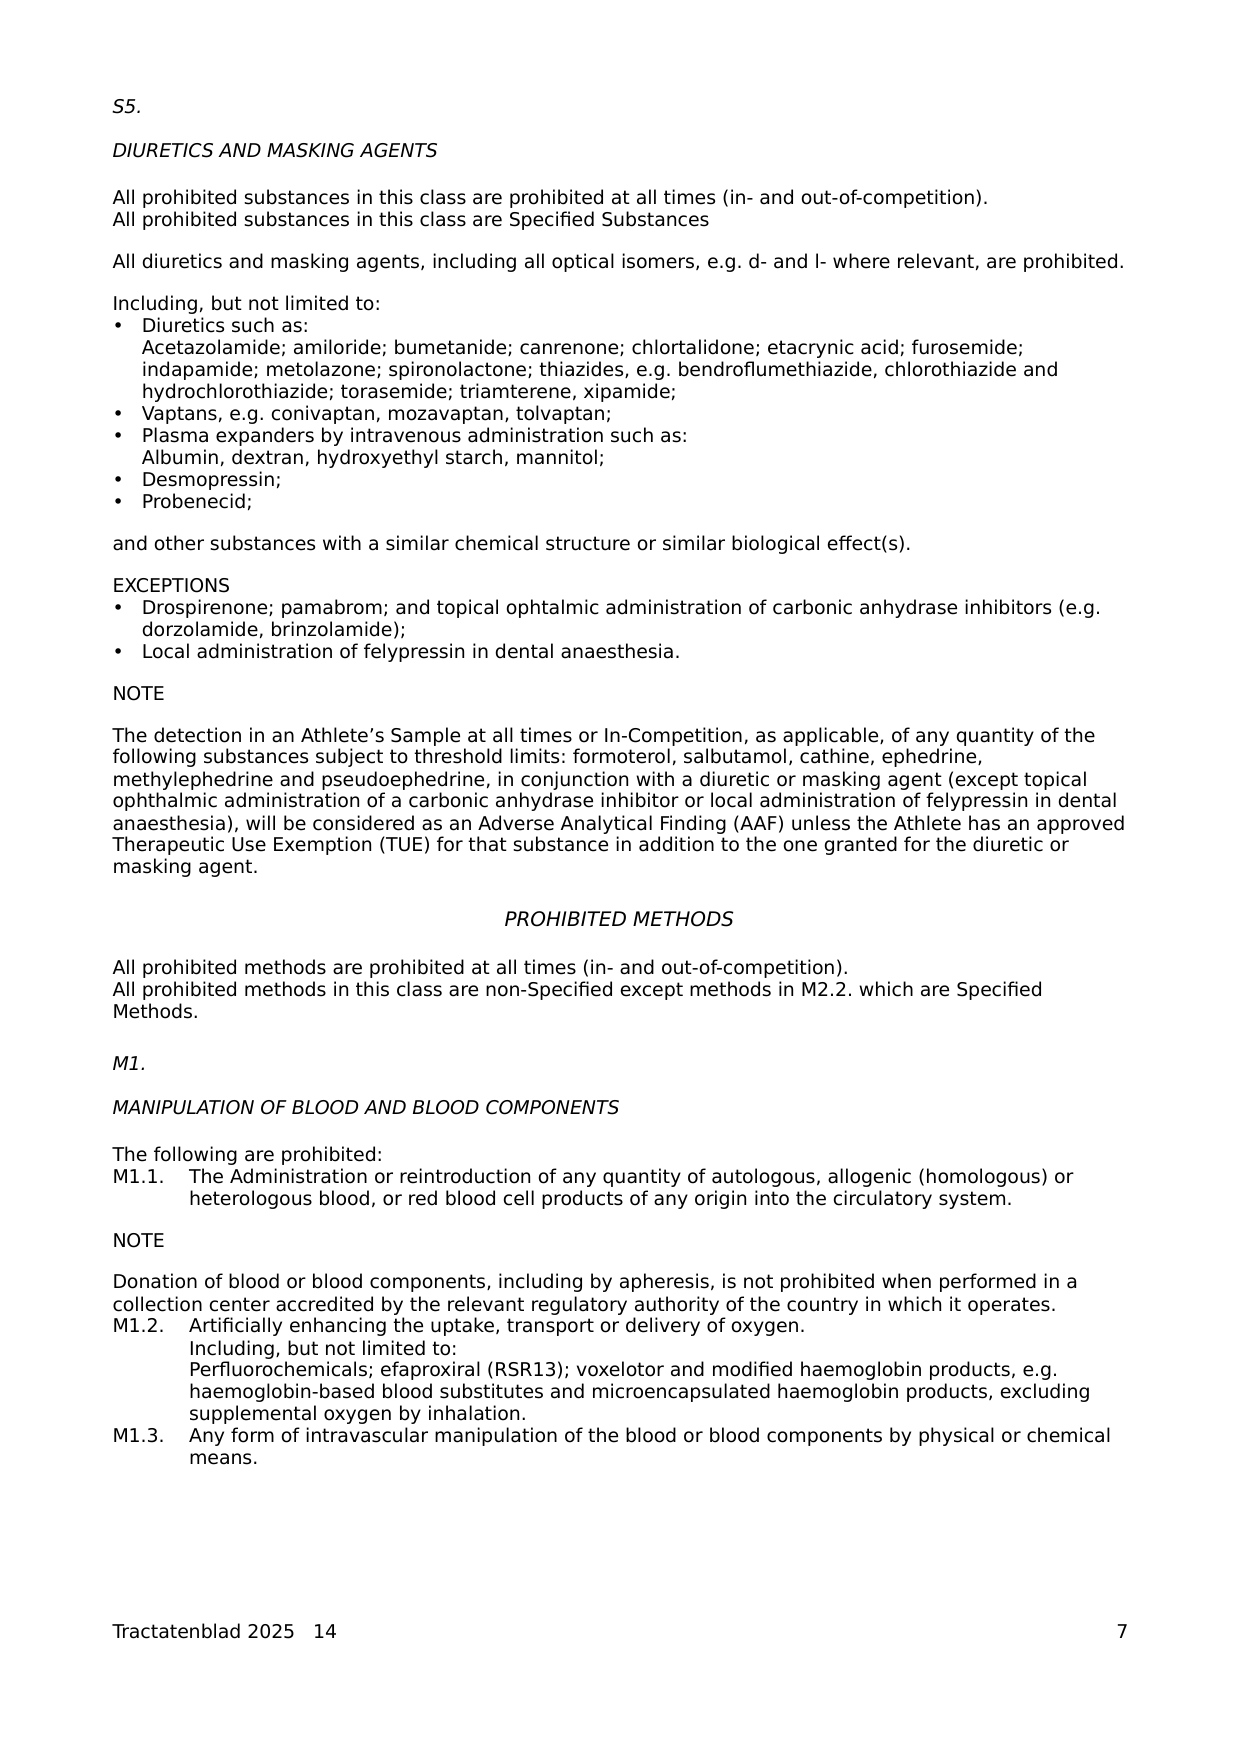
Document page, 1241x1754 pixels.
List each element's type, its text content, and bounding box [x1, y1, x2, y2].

text Including, but not limited to: [112, 293, 1128, 315]
text All prohibited methods are prohibited at all times (in- and out-of-competition). [112, 957, 1128, 979]
text • Drospirenone; pamabrom; and topical ophtalmic administration of carbonic anhydrase inhibitors (e.g. dorzolamide, brinzolamide); [112, 597, 1128, 641]
text and other substances with a similar chemical structure or similar biological effect(s). [112, 533, 1128, 554]
text Albumin, dextran, hydroxyethyl starch, mannitol; [142, 447, 1128, 469]
text M1.3. Any form of intravascular manipulation of the blood or blood components by physical or chemical means. [112, 1425, 1128, 1469]
text The following are prohibited: [112, 1143, 1128, 1166]
subtitle M1. MANIPULATION OF BLOOD AND BLOOD COMPONENTS [112, 1053, 1128, 1118]
text Acetazolamide; amiloride; bumetanide; canrenone; chlortalidone; etacrynic acid; furosemide; indapamide; metolazone; spironolactone; thiazides, e.g. bendroflumethiazide, chlorothiazide and hydrochlorothiazide; torasemide; triamterene, xipamide; [142, 337, 1128, 403]
text • Desmopressin; [112, 469, 1128, 491]
text NOTE [112, 1229, 1128, 1251]
text • Vaptans, e.g. conivaptan, mozavaptan, tolvaptan; [112, 403, 1128, 425]
text All prohibited methods in this class are non-Specified except methods in M2.2. which are Specified Methods. [112, 979, 1128, 1023]
subtitle S5. DIURETICS AND MASKING AGENTS [112, 96, 1128, 162]
text • Diuretics such as: [112, 315, 1128, 337]
text • Probenecid; [112, 491, 1128, 513]
text The detection in an Athlete’s Sample at all times or In-Competition, as applicable, of any quantity of the following substances subject to threshold limits: formoterol, salbutamol, cathine, ephedrine, methylephedrine and pseudoephedrine, in conjunction with a diuretic or masking agent (except topical ophthalmic administration of a carbonic anhydrase inhibitor or local administration of felypressin in dental anaesthesia), will be considered as an Adverse Analytical Finding (AAF) unless the Athlete has an approved Therapeutic Use Exemption (TUE) for that substance in addition to the one granted for the diuretic or masking agent. [112, 724, 1128, 878]
text Donation of blood or blood components, including by apheresis, is not prohibited when performed in a collection center accredited by the relevant regulatory authority of the country in which it operates. [112, 1271, 1128, 1315]
text All diuretics and masking agents, including all optical isomers, e.g. d- and l- where relevant, are prohibited. [112, 251, 1128, 273]
subtitle PROHIBITED METHODS [112, 908, 1128, 932]
text M1.2. Artificially enhancing the uptake, transport or delivery of oxygen. [112, 1315, 1128, 1337]
text Perfluorochemicals; efaproxiral (RSR13); voxelotor and modified haemoglobin products, e.g. haemoglobin-based blood substitutes and microencapsulated haemoglobin products, excluding supplemental oxygen by inhalation. [189, 1359, 1128, 1425]
text All prohibited substances in this class are Specified Substances [112, 209, 1128, 231]
text All prohibited substances in this class are prohibited at all times (in- and out-of-competition). [112, 187, 1128, 209]
text M1.1. The Administration or reintroduction of any quantity of autologous, allogenic (homologous) or heterologous blood, or red blood cell products of any origin into the circulatory system. [112, 1166, 1128, 1209]
text NOTE [112, 682, 1128, 704]
text • Local administration of felypressin in dental anaesthesia. [112, 641, 1128, 662]
text Including, but not limited to: [189, 1337, 1128, 1359]
text • Plasma expanders by intravenous administration such as: [112, 425, 1128, 447]
text EXCEPTIONS [112, 574, 1128, 597]
